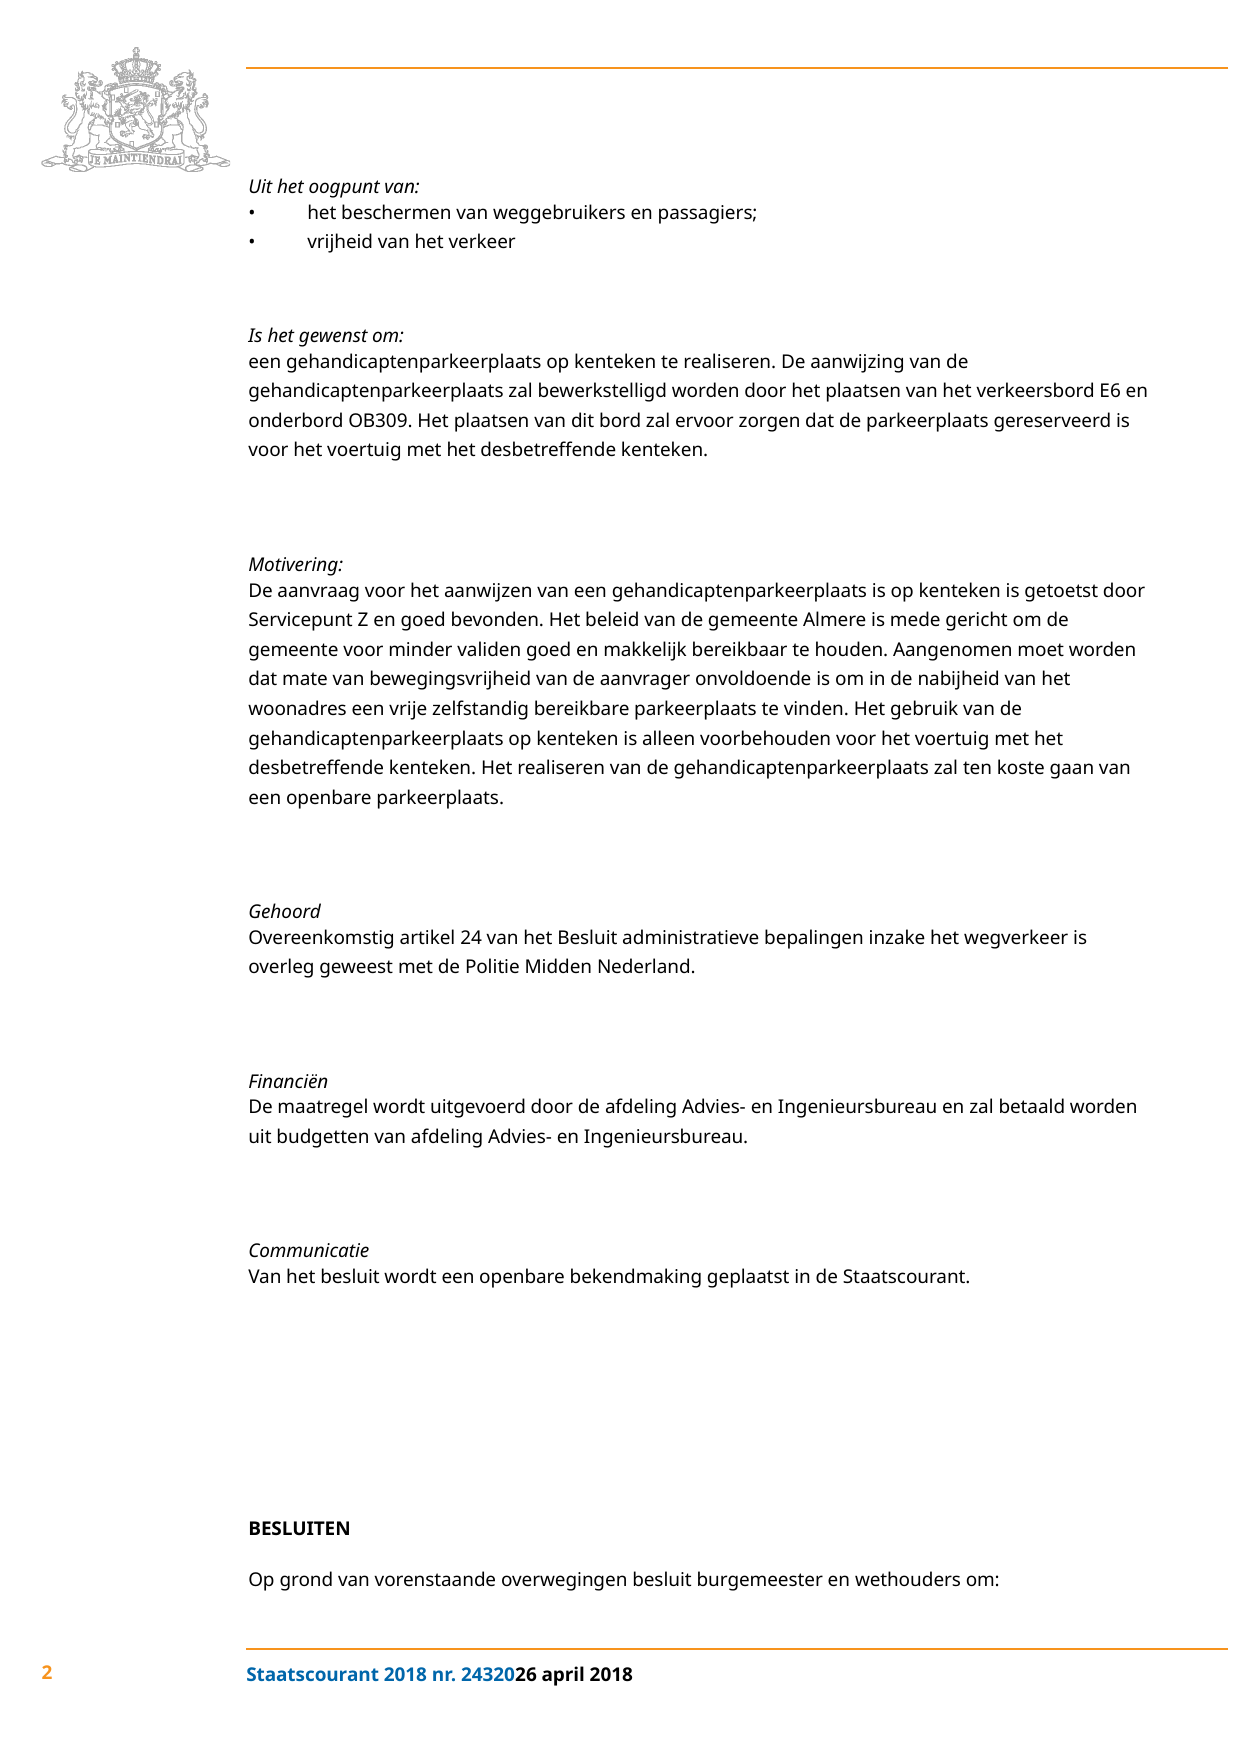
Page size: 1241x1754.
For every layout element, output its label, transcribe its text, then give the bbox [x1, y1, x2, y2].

text BESLUITEN [248, 1515, 1152, 1541]
text Communicatie [248, 1238, 1152, 1263]
text Van het besluit wordt een openbare bekendmaking geplaatst in de Staatscourant. [248, 1263, 1152, 1289]
text Uit het oogpunt van: [248, 173, 1152, 199]
text De maatregel wordt uitgevoerd door de afdeling Advies- en Ingenieursbureau en zal betaald worden uit budgetten van afdeling Advies- en Ingenieursbureau. [248, 1094, 1152, 1149]
text Financiën [248, 1068, 1152, 1094]
text Motivering: [248, 551, 1152, 577]
text Overeenkomstig artikel 24 van het Besluit administratieve bepalingen inzake het wegverkeer is overleg geweest met de Politie Midden Nederland. [248, 924, 1152, 979]
text Op grond van vorenstaande overwegingen besluit burgemeester en wethouders om: [248, 1566, 1152, 1592]
list het beschermen van weggebruikers en passagiers; [248, 199, 1152, 225]
list vrijheid van het verkeer [248, 229, 1152, 254]
text Is het gewenst om: [248, 322, 1152, 348]
text een gehandicaptenparkeerplaats op kenteken te realiseren. De aanwijzing van de gehandicaptenparkeerplaats zal bewerkstelligd worden door het plaatsen van het verkeersbord E6 en onderbord OB309. Het plaatsen van dit bord zal ervoor zorgen dat de parkeerplaats gereserveerd is voor het voertuig met het desbetreffende kenteken. [248, 348, 1152, 462]
picture [41, 47, 231, 172]
text De aanvraag voor het aanwijzen van een gehandicaptenparkeerplaats is op kenteken is getoetst door Servicepunt Z en goed bevonden. Het beleid van de gemeente Almere is mede gericht om de gemeente voor minder validen goed en makkelijk bereikbaar te houden. Aangenomen moet worden dat mate van bewegingsvrijheid van de aanvrager onvoldoende is om in de nabijheid van het woonadres een vrije zelfstandig bereikbare parkeerplaats te vinden. Het gebruik van de gehandicaptenparkeerplaats op kenteken is alleen voorbehouden voor het voertuig met het desbetreffende kenteken. Het realiseren van de gehandicaptenparkeerplaats zal ten koste gaan van een openbare parkeerplaats. [248, 577, 1152, 809]
text Gehoord [248, 898, 1152, 924]
